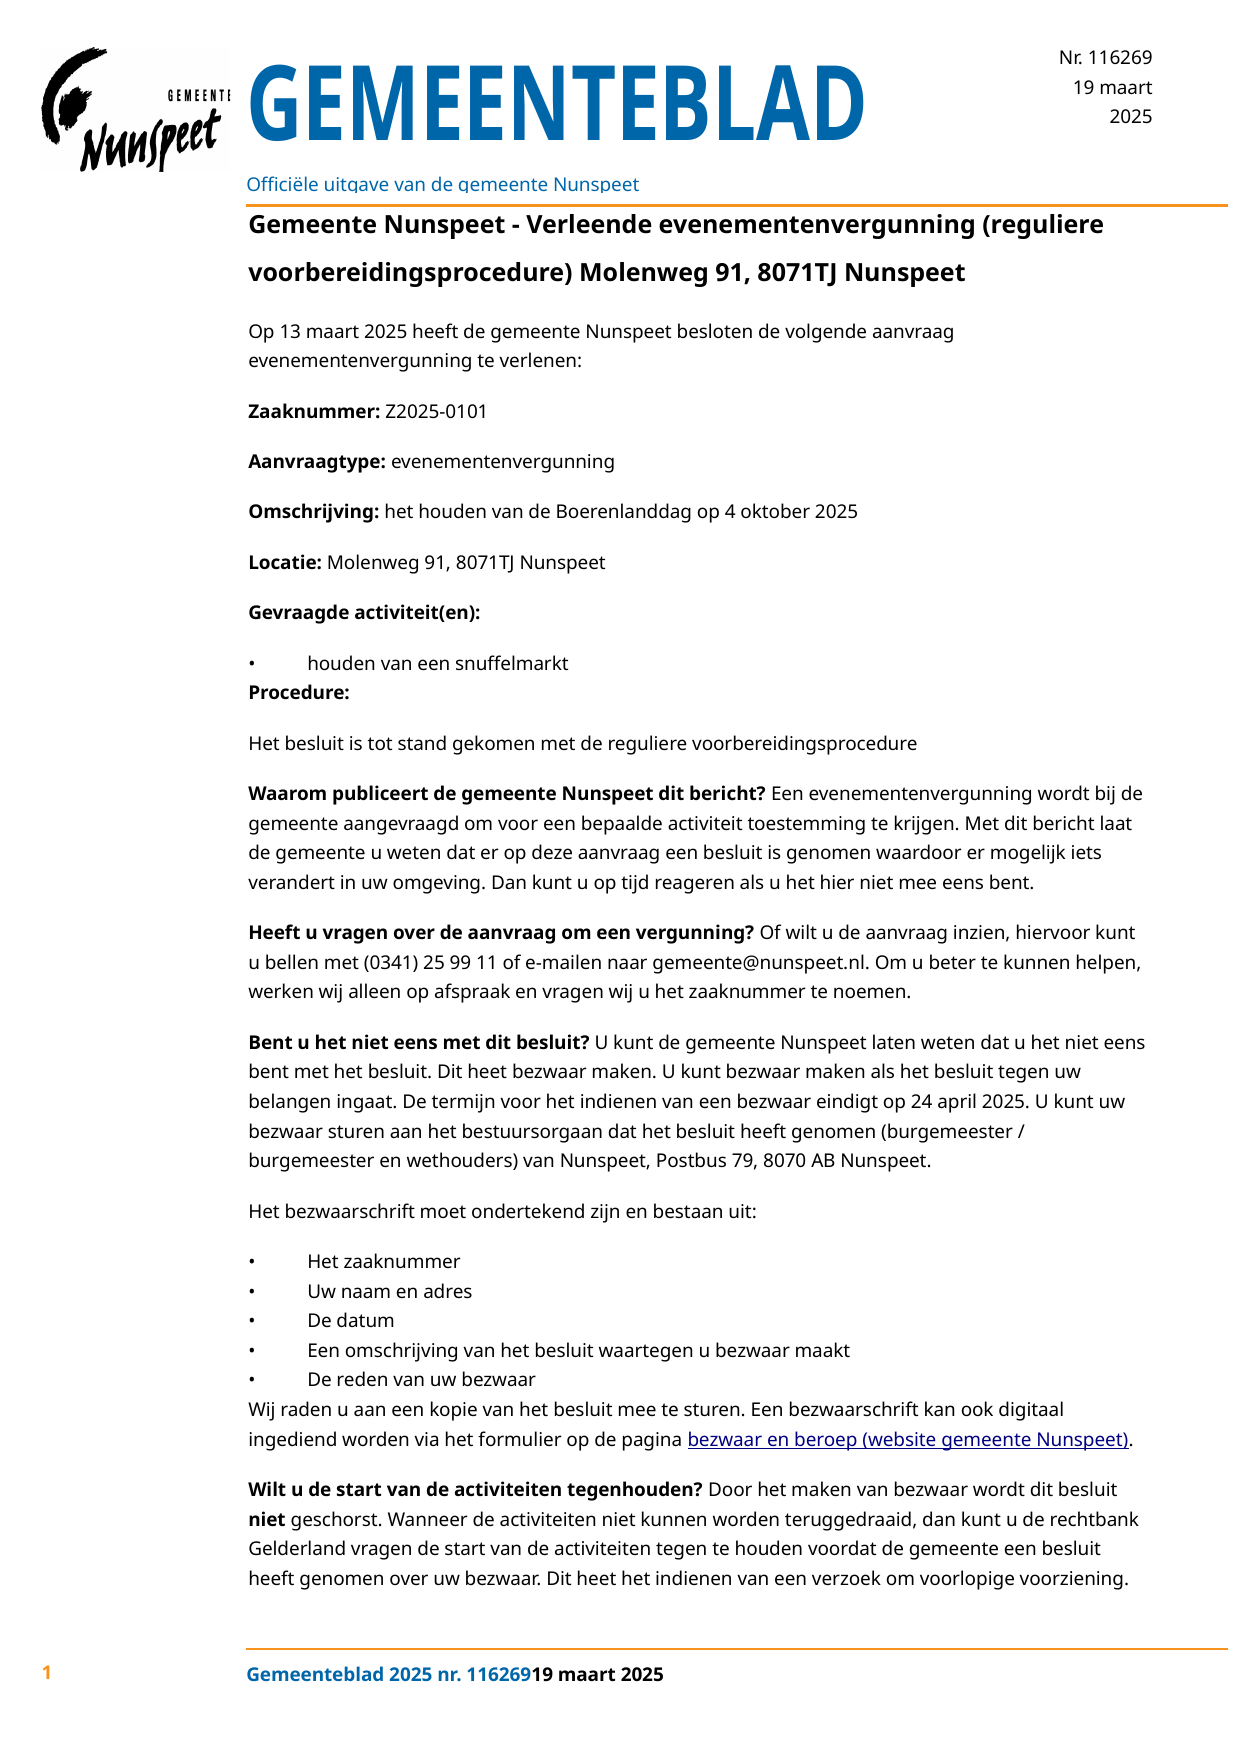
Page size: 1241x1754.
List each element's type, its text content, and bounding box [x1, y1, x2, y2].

text Waarom publiceert de gemeente Nunspeet dit bericht? Een evenementenvergunning wordt bij de gemeente aangevraagd om voor een bepaalde activiteit toestemming te krijgen. Met dit bericht laat de gemeente u weten dat er op deze aanvraag een besluit is genomen waardoor er mogelijk iets verandert in uw omgeving. Dan kunt u op tijd reageren als u het hier niet mee eens bent. [248, 780, 1152, 895]
list De datum [248, 1307, 1152, 1333]
text Op 13 maart 2025 heeft de gemeente Nunspeet besloten de volgende aanvraag evenementenvergunning te verlenen: [248, 318, 1152, 373]
text Gevraagde activiteit(en): [248, 599, 1152, 625]
list Een omschrijving van het besluit waartegen u bezwaar maakt [248, 1337, 1152, 1363]
text Het besluit is tot stand gekomen met de reguliere voorbereidingsprocedure [248, 730, 1152, 756]
list De reden van uw bezwaar [248, 1367, 1152, 1392]
picture [41, 47, 231, 172]
text Procedure: [248, 679, 1152, 705]
text Zaaknummer: Z2025-0101 [248, 398, 1152, 424]
text Bent u het niet eens met dit besluit? U kunt de gemeente Nunspeet laten weten dat u het niet eens bent met het besluit. Dit heet bezwaar maken. U kunt bezwaar maken als het besluit tegen uw belangen ingaat. De termijn voor het indienen van een bezwaar eindigt op 24 april 2025. U kunt uw bezwaar sturen aan het bestuursorgaan dat het besluit heeft genomen (burgemeester / burgemeester en wethouders) van Nunspeet, Postbus 79, 8070 AB Nunspeet. [248, 1029, 1152, 1173]
text Heeft u vragen over de aanvraag om een vergunning? Of wilt u de aanvraag inzien, hiervoor kunt u bellen met (0341) 25 99 11 of e-mailen naar gemeente@nunspeet.nl. Om u beter te kunnen helpen, werken wij alleen op afspraak en vragen wij u het zaaknummer te noemen. [248, 919, 1152, 1004]
text Wij raden u aan een kopie van het besluit mee te sturen. Een bezwaarschrift kan ook digitaal ingediend worden via het formulier op de pagina bezwaar en beroep (website gemeente Nunspeet). [248, 1396, 1152, 1452]
list Het zaaknummer [248, 1248, 1152, 1274]
text Gemeente Nunspeet - Verleende evenementenvergunning (reguliere voorbereidingsprocedure) Molenweg 91, 8071TJ Nunspeet [248, 207, 1152, 288]
text Aanvraagtype: evenementenvergunning [248, 448, 1152, 474]
list houden van een snuffelmarkt [248, 650, 1152, 676]
list Uw naam en adres [248, 1278, 1152, 1304]
text Wilt u de start van de activiteiten tegenhouden? Door het maken van bezwaar wordt dit besluit niet geschorst. Wanneer de activiteiten niet kunnen worden teruggedraaid, dan kunt u de rechtbank Gelderland vragen de start van de activiteiten tegen te houden voordat de gemeente een besluit heeft genomen over uw bezwaar. Dit heet het indienen van een verzoek om voorlopige voorziening. [248, 1476, 1152, 1591]
text Omschrijving: het houden van de Boerenlanddag op 4 oktober 2025 [248, 499, 1152, 524]
text Het bezwaarschrift moet ondertekend zijn en bestaan uit: [248, 1198, 1152, 1224]
text Locatie: Molenweg 91, 8071TJ Nunspeet [248, 549, 1152, 575]
